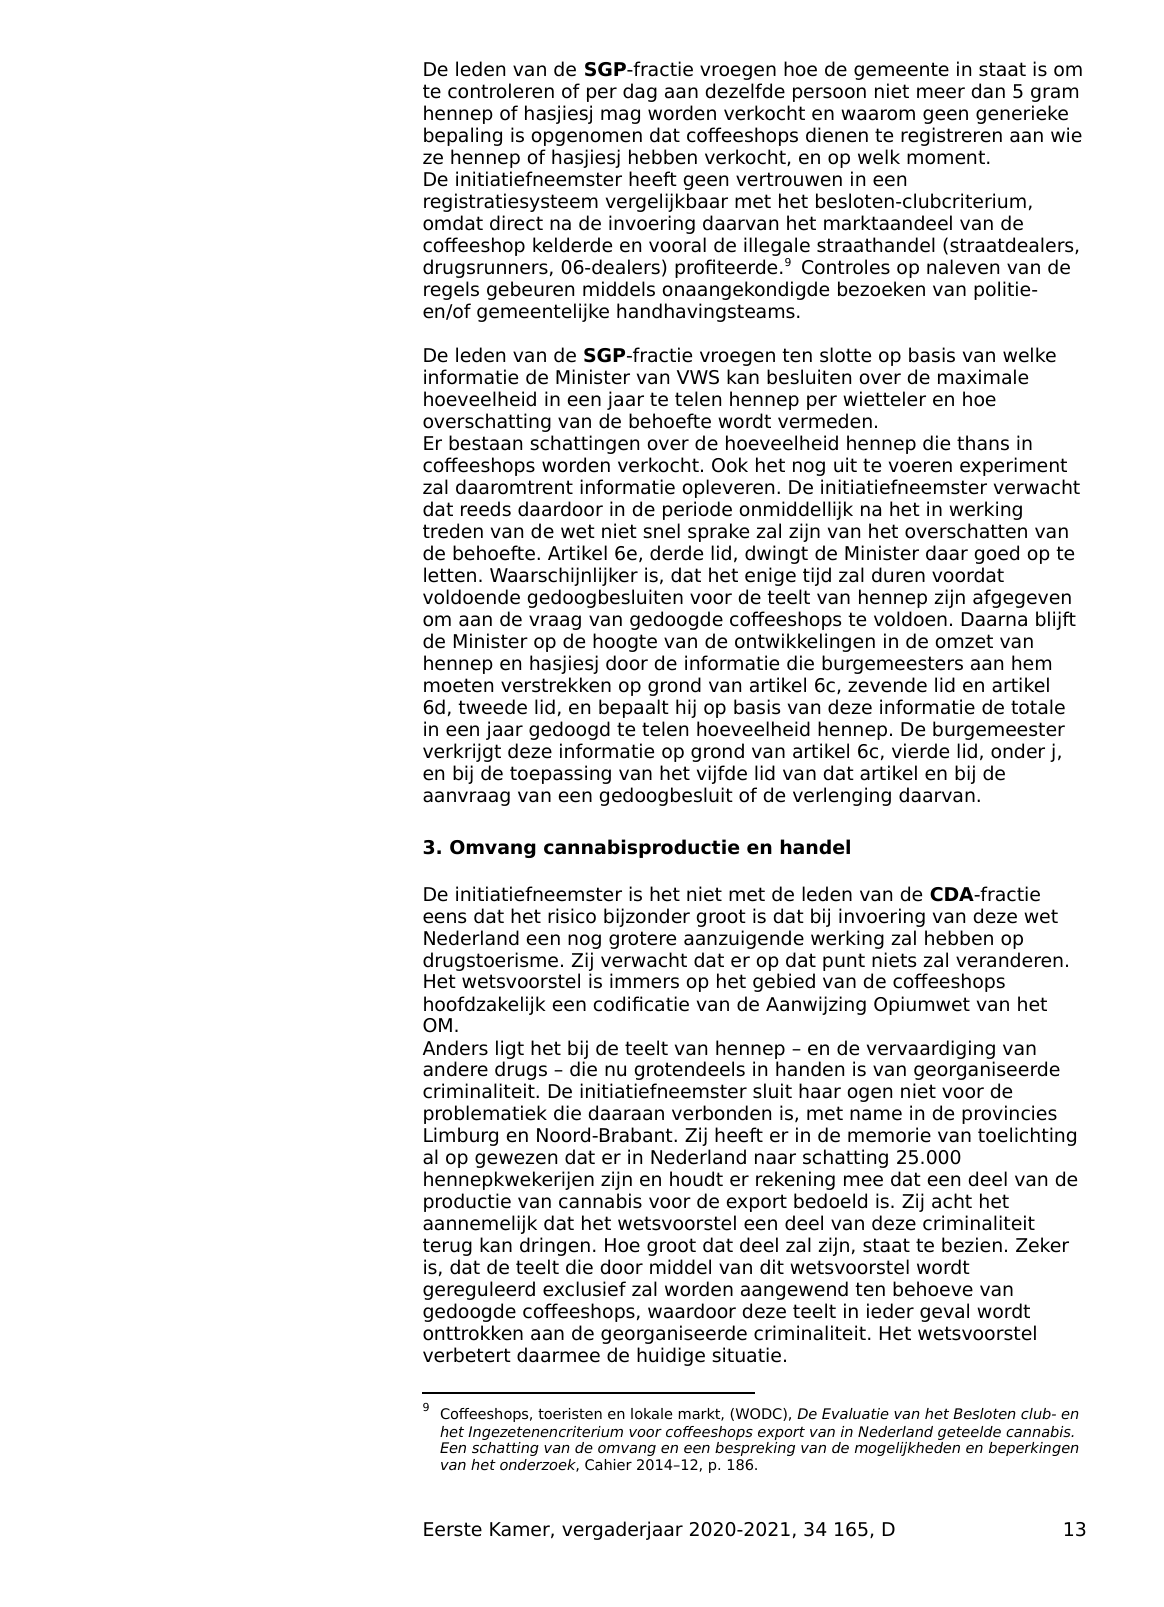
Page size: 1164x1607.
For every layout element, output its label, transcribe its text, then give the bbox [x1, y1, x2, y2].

text De leden van de SGP-fractie vroegen ten slotte op basis van welke informatie de Minister van VWS kan besluiten over de maximale hoeveelheid in een jaar te telen hennep per wietteler en hoe overschatting van de behoefte wordt vermeden. [422, 345, 1087, 433]
text De leden van de SGP-fractie vroegen hoe de gemeente in staat is om te controleren of per dag aan dezelfde persoon niet meer dan 5 gram hennep of hasjiesj mag worden verkocht en waarom geen generieke bepaling is opgenomen dat coffeeshops dienen te registreren aan wie ze hennep of hasjiesj hebben verkocht, en op welk moment. [422, 59, 1087, 169]
subtitle 3. Omvang cannabisproductie en handel [422, 837, 1087, 858]
text De initiatiefneemster is het niet met de leden van de CDA-fractie eens dat het risico bijzonder groot is dat bij invoering van deze wet Nederland een nog grotere aanzuigende werking zal hebben op drugstoerisme. Zij verwacht dat er op dat punt niets zal veranderen. Het wetsvoorstel is immers op het gebied van de coffeeshops hoofdzakelijk een codificatie van de Aanwijzing Opiumwet van het OM. [422, 883, 1087, 1037]
text De initiatiefneemster heeft geen vertrouwen in een registratiesysteem vergelijkbaar met het besloten-clubcriterium, omdat direct na de invoering daarvan het marktaandeel van de coffeeshop kelderde en vooral de illegale straathandel (straatdealers, drugsrunners, 06-dealers) profiteerde. Controles op naleven van de regels gebeuren middels onaangekondigde bezoeken van politie- en/of gemeentelijke handhavingsteams. [422, 169, 1087, 323]
text Coffeeshops, toeristen en lokale markt, (WODC), De Evaluatie van het Besloten club- en het Ingezetenencriterium voor coffeeshops export van in Nederland geteelde cannabis. Een schatting van de omvang en een bespreking van de mogelijkheden en beperkingen van het onderzoek, Cahier 2014–12, p. 186. [422, 1402, 1087, 1474]
text Er bestaan schattingen over de hoeveelheid hennep die thans in coffeeshops worden verkocht. Ook het nog uit te voeren experiment zal daaromtrent informatie opleveren. De initiatiefneemster verwacht dat reeds daardoor in de periode onmiddellijk na het in werking treden van de wet niet snel sprake zal zijn van het overschatten van de behoefte. Artikel 6e, derde lid, dwingt de Minister daar goed op te letten. Waarschijnlijker is, dat het enige tijd zal duren voordat voldoende gedoogbesluiten voor de teelt van hennep zijn afgegeven om aan de vraag van gedoogde coffeeshops te voldoen. Daarna blijft de Minister op de hoogte van de ontwikkelingen in de omzet van hennep en hasjiesj door de informatie die burgemeesters aan hem moeten verstrekken op grond van artikel 6c, zevende lid en artikel 6d, tweede lid, en bepaalt hij op basis van deze informatie de totale in een jaar gedoogd te telen hoeveelheid hennep. De burgemeester verkrijgt deze informatie op grond van artikel 6c, vierde lid, onder j, en bij de toepassing van het vijfde lid van dat artikel en bij de aanvraag van een gedoogbesluit of de verlenging daarvan. [422, 433, 1087, 807]
text Anders ligt het bij de teelt van hennep – en de vervaardiging van andere drugs – die nu grotendeels in handen is van georganiseerde criminaliteit. De initiatiefneemster sluit haar ogen niet voor de problematiek die daaraan verbonden is, met name in de provincies Limburg en Noord-Brabant. Zij heeft er in de memorie van toelichting al op gewezen dat er in Nederland naar schatting 25.000 hennepkwekerijen zijn en houdt er rekening mee dat een deel van de productie van cannabis voor de export bedoeld is. Zij acht het aannemelijk dat het wetsvoorstel een deel van deze criminaliteit terug kan dringen. Hoe groot dat deel zal zijn, staat te bezien. Zeker is, dat de teelt die door middel van dit wetsvoorstel wordt gereguleerd exclusief zal worden aangewend ten behoeve van gedoogde coffeeshops, waardoor deze teelt in ieder geval wordt onttrokken aan de georganiseerde criminaliteit. Het wetsvoorstel verbetert daarmee de huidige situatie. [422, 1037, 1087, 1367]
